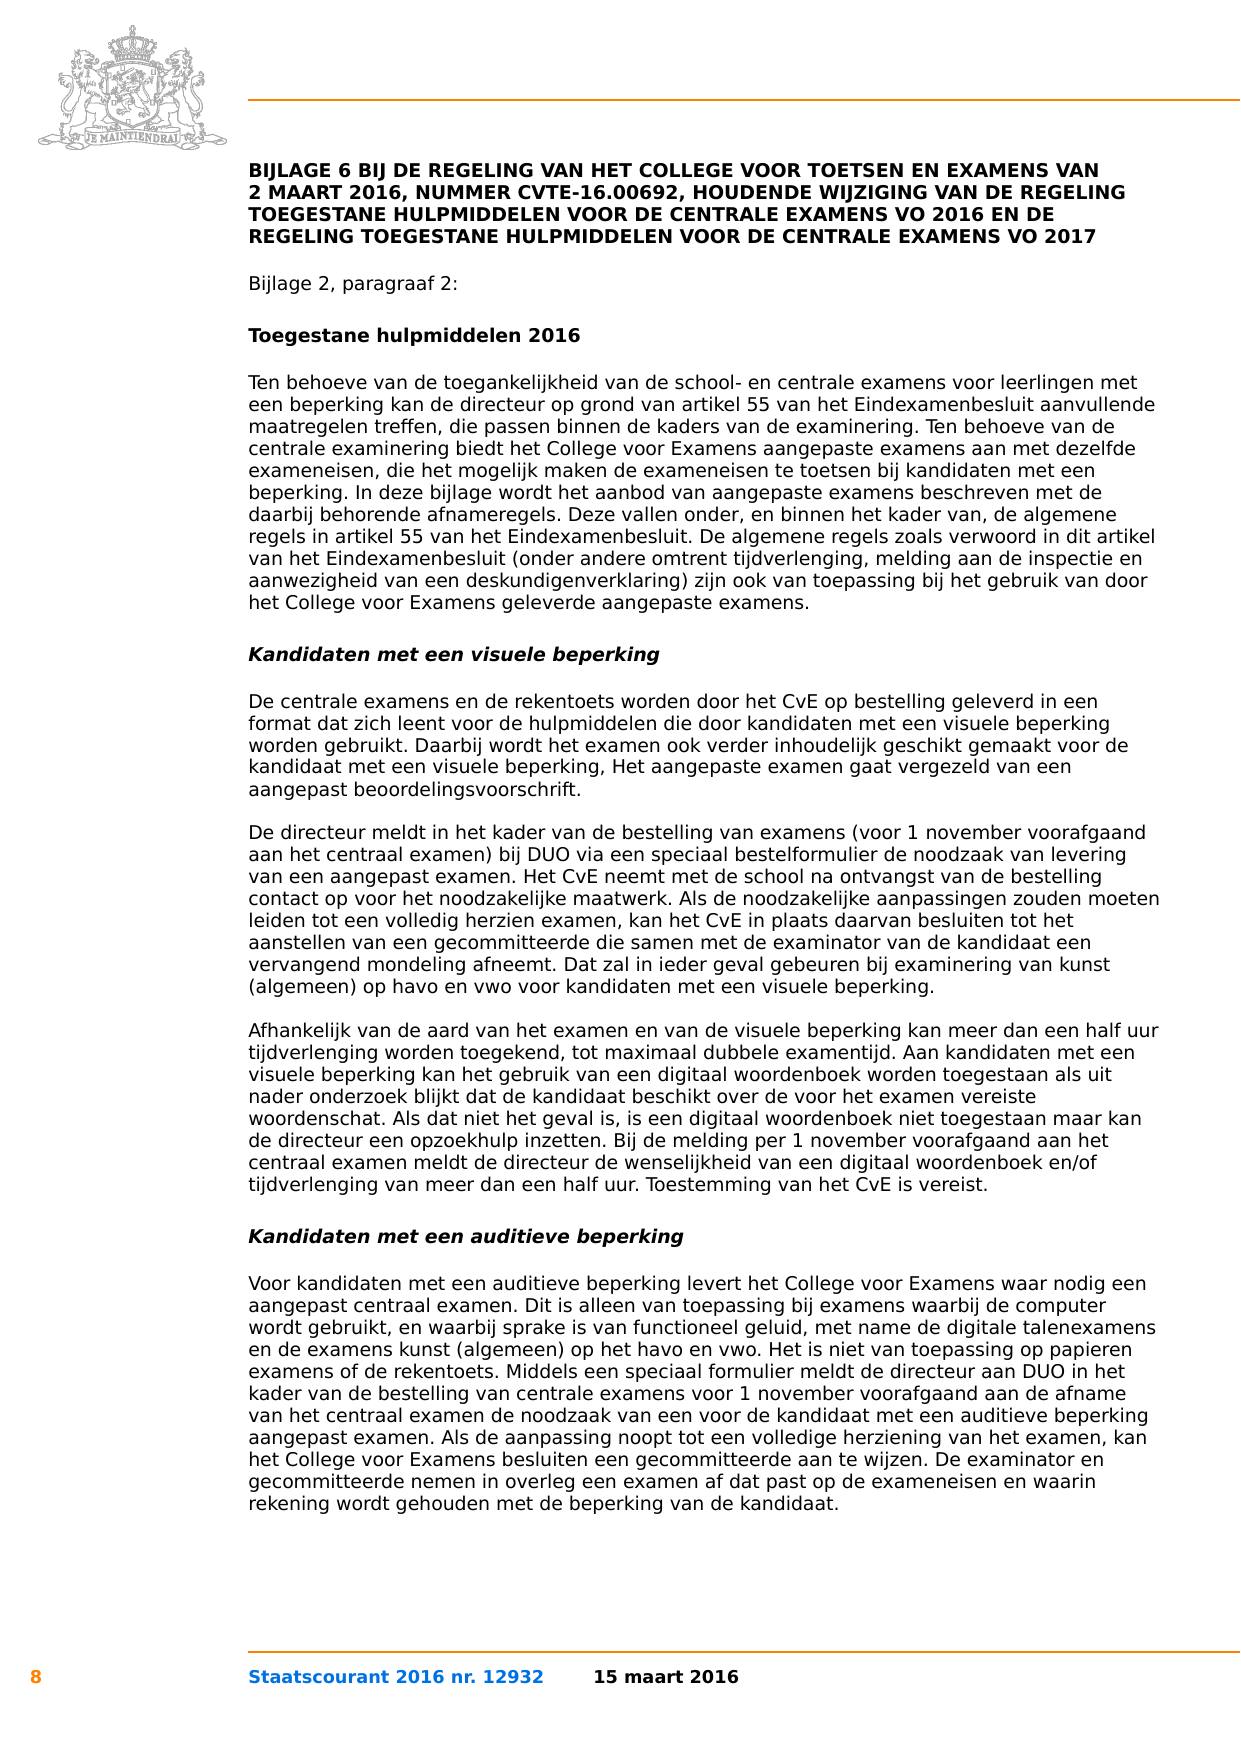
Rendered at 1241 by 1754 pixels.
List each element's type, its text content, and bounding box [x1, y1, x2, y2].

subtitle Kandidaten met een visuele beperking [248, 643, 1163, 666]
subtitle Kandidaten met een auditieve beperking [248, 1226, 1163, 1248]
text Afhankelijk van de aard van het examen en van de visuele beperking kan meer dan een half uur tijdverlenging worden toegekend, tot maximaal dubbele examentijd. Aan kandidaten met een visuele beperking kan het gebruik van een digitaal woordenboek worden toegestaan als uit nader onderzoek blijkt dat de kandidaat beschikt over de voor het examen vereiste woordenschat. Als dat niet het geval is, is een digitaal woordenboek niet toegestaan maar kan de directeur een opzoekhulp inzetten. Bij de melding per 1 november voorafgaand aan het centraal examen meldt de directeur de wenselijkheid van een digitaal woordenboek en/of tijdverlenging van meer dan een half uur. Toestemming van het CvE is vereist. [248, 1020, 1163, 1196]
picture [38, 25, 227, 150]
text De centrale examens en de rekentoets worden door het CvE op bestelling geleverd in een format dat zich leent voor de hulpmiddelen die door kandidaten met een visuele beperking worden gebruikt. Daarbij wordt het examen ook verder inhoudelijk geschikt gemaakt voor de kandidaat met een visuele beperking, Het aangepaste examen gaat vergezeld van een aangepast beoordelingsvoorschrift. [248, 691, 1163, 800]
text Voor kandidaten met een auditieve beperking levert het College voor Examens waar nodig een aangepast centraal examen. Dit is alleen van toepassing bij examens waarbij de computer wordt gebruikt, en waarbij sprake is van functioneel geluid, met name de digitale talenexamens en de examens kunst (algemeen) op het havo en vwo. Het is niet van toepassing op papieren examens of de rekentoets. Middels een speciaal formulier meldt de directeur aan DUO in het kader van de bestelling van centrale examens voor 1 november voorafgaand aan de afname van het centraal examen de noodzaak van een voor de kandidaat met een auditieve beperking aangepast examen. Als de aanpassing noopt tot een volledige herziening van het examen, kan het College voor Examens besluiten een gecommitteerde aan te wijzen. De examinator en gecommitteerde nemen in overleg een examen af dat past op de exameneisen en waarin rekening wordt gehouden met de beperking van de kandidaat. [248, 1273, 1163, 1514]
text Ten behoeve van de toegankelijkheid van de school- en centrale examens voor leerlingen met een beperking kan de directeur op grond van artikel 55 van het Eindexamenbesluit aanvullende maatregelen treffen, die passen binnen de kaders van de examinering. Ten behoeve van de centrale examinering biedt het College voor Examens aangepaste examens aan met dezelfde exameneisen, die het mogelijk maken de exameneisen te toetsen bij kandidaten met een beperking. In deze bijlage wordt het aanbod van aangepaste examens beschreven met de daarbij behorende afnameregels. Deze vallen onder, en binnen het kader van, de algemene regels in artikel 55 van het Eindexamenbesluit. De algemene regels zoals verwoord in dit artikel van het Eindexamenbesluit (onder andere omtrent tijdverlenging, melding aan de inspectie en aanwezigheid van een deskundigenverklaring) zijn ook van toepassing bij het gebruik van door het College voor Examens geleverde aangepaste examens. [248, 372, 1163, 613]
subtitle BIJLAGE 6 BIJ DE REGELING VAN HET COLLEGE VOOR TOETSEN EN EXAMENS VAN 2 MAART 2016, NUMMER CVTE-16.00692, HOUDENDE WIJZIGING VAN DE REGELING TOEGESTANE HULPMIDDELEN VOOR DE CENTRALE EXAMENS VO 2016 EN DE REGELING TOEGESTANE HULPMIDDELEN VOOR DE CENTRALE EXAMENS VO 2017 [248, 160, 1163, 248]
text Bijlage 2, paragraaf 2: [248, 273, 1163, 295]
subtitle Toegestane hulpmiddelen 2016 [248, 325, 1163, 347]
text De directeur meldt in het kader van de bestelling van examens (voor 1 november voorafgaand aan het centraal examen) bij DUO via een speciaal bestelformulier de noodzaak van levering van een aangepast examen. Het CvE neemt met de school na ontvangst van de bestelling contact op voor het noodzakelijke maatwerk. Als de noodzakelijke aanpassingen zouden moeten leiden tot een volledig herzien examen, kan het CvE in plaats daarvan besluiten tot het aanstellen van een gecommitteerde die samen met de examinator van de kandidaat een vervangend mondeling afneemt. Dat zal in ieder geval gebeuren bij examinering van kunst (algemeen) op havo en vwo voor kandidaten met een visuele beperking. [248, 822, 1163, 998]
